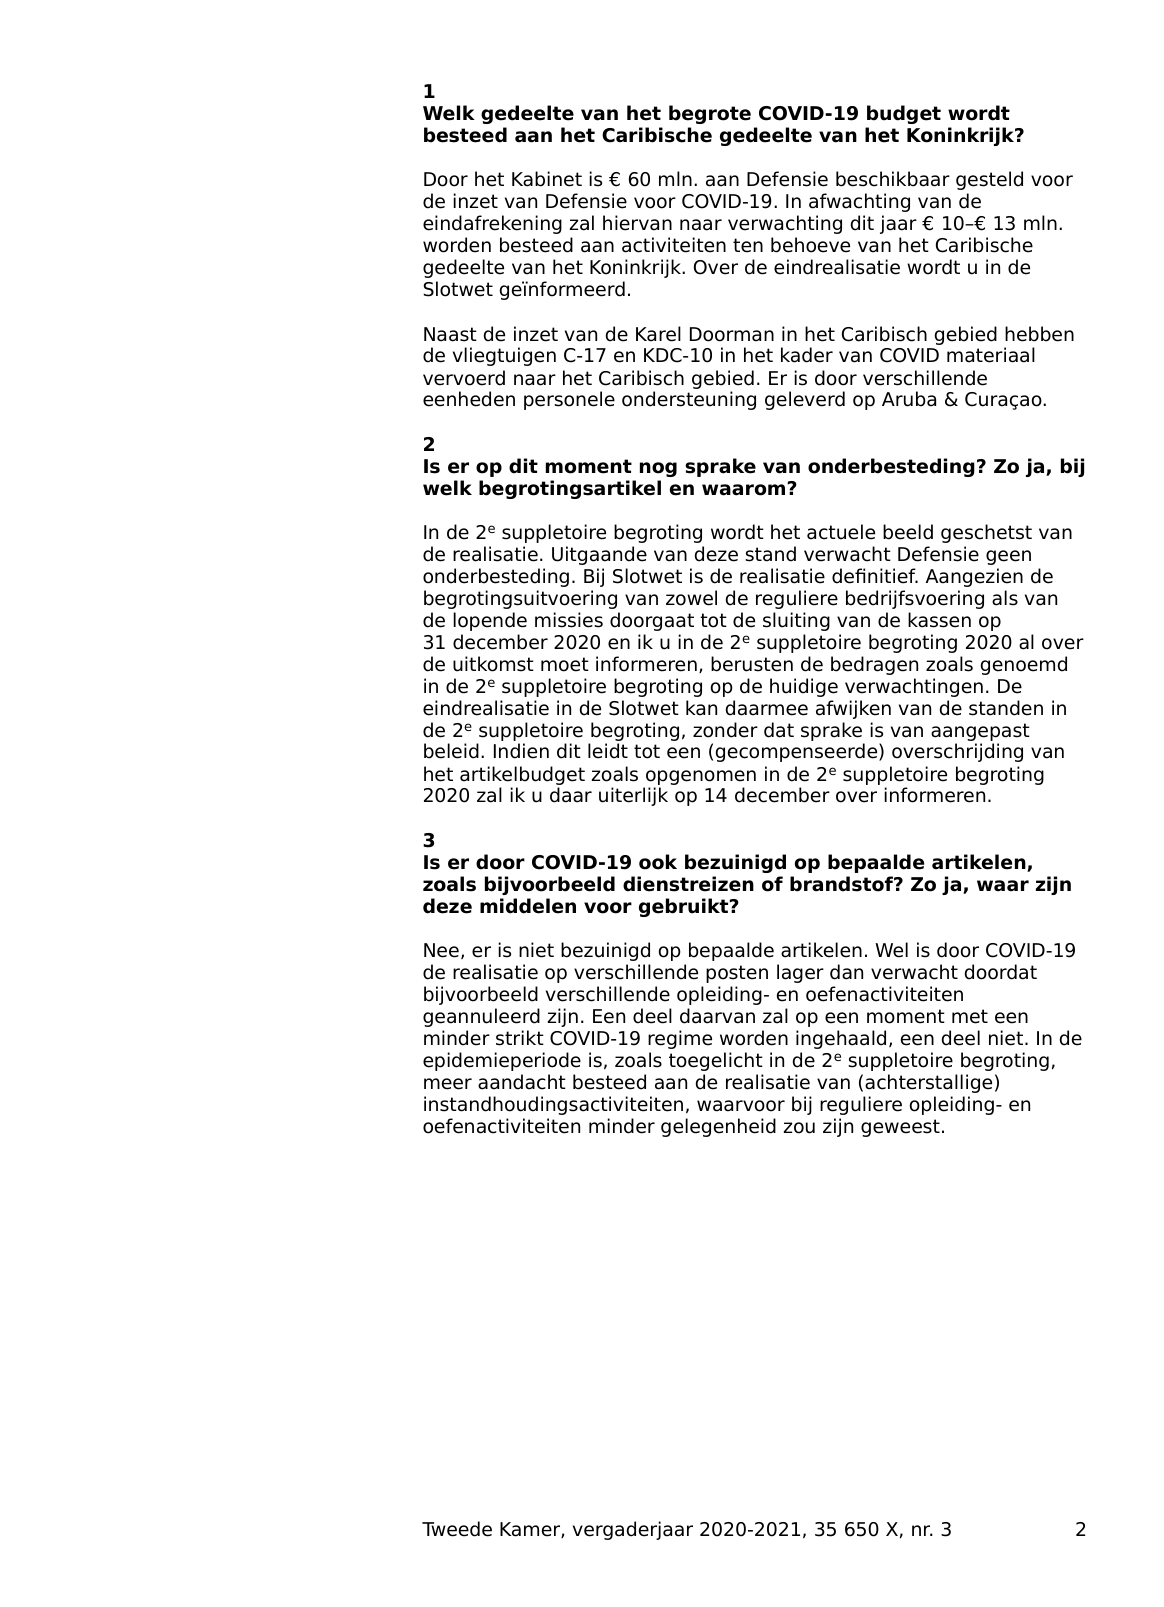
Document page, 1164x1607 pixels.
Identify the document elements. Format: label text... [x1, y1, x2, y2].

text 2 [422, 433, 1087, 456]
text Is er op dit moment nog sprake van onderbesteding? Zo ja, bij welk begrotingsartikel en waarom? [422, 456, 1087, 499]
text Nee, er is niet bezuinigd op bepaalde artikelen. Wel is door COVID-19 de realisatie op verschillende posten lager dan verwacht doordat bijvoorbeeld verschillende opleiding- en oefenactiviteiten geannuleerd zijn. Een deel daarvan zal op een moment met een minder strikt COVID-19 regime worden ingehaald, een deel niet. In de epidemieperiode is, zoals toegelicht in de 2e suppletoire begroting, meer aandacht besteed aan de realisatie van (achterstallige) instandhoudingsactiviteiten, waarvoor bij reguliere opleiding- en oefenactiviteiten minder gelegenheid zou zijn geweest. [422, 940, 1087, 1137]
text Welk gedeelte van het begrote COVID-19 budget wordt besteed aan het Caribische gedeelte van het Koninkrijk? [422, 103, 1087, 147]
text Naast de inzet van de Karel Doorman in het Caribisch gebied hebben de vliegtuigen C-17 en KDC-10 in het kader van COVID materiaal vervoerd naar het Caribisch gebied. Er is door verschillende eenheden personele ondersteuning geleverd op Aruba & Curaçao. [422, 323, 1087, 411]
text In de 2e suppletoire begroting wordt het actuele beeld geschetst van de realisatie. Uitgaande van deze stand verwacht Defensie geen onderbesteding. Bij Slotwet is de realisatie definitief. Aangezien de begrotingsuitvoering van zowel de reguliere bedrijfsvoering als van de lopende missies doorgaat tot de sluiting van de kassen op 31 december 2020 en ik u in de 2e suppletoire begroting 2020 al over de uitkomst moet informeren, berusten de bedragen zoals genoemd in de 2e suppletoire begroting op de huidige verwachtingen. De eindrealisatie in de Slotwet kan daarmee afwijken van de standen in de 2e suppletoire begroting, zonder dat sprake is van aangepast beleid. Indien dit leidt tot een (gecompenseerde) overschrijding van het artikelbudget zoals opgenomen in de 2e suppletoire begroting 2020 zal ik u daar uiterlijk op 14 december over informeren. [422, 522, 1087, 807]
text Is er door COVID-19 ook bezuinigd op bepaalde artikelen, zoals bijvoorbeeld dienstreizen of brandstof? Zo ja, waar zijn deze middelen voor gebruikt? [422, 852, 1087, 917]
text 1 [422, 81, 1087, 103]
text Door het Kabinet is € 60 mln. aan Defensie beschikbaar gesteld voor de inzet van Defensie voor COVID-19. In afwachting van de eindafrekening zal hiervan naar verwachting dit jaar € 10–€ 13 mln. worden besteed aan activiteiten ten behoeve van het Caribische gedeelte van het Koninkrijk. Over de eindrealisatie wordt u in de Slotwet geïnformeerd. [422, 169, 1087, 301]
text 3 [422, 829, 1087, 852]
